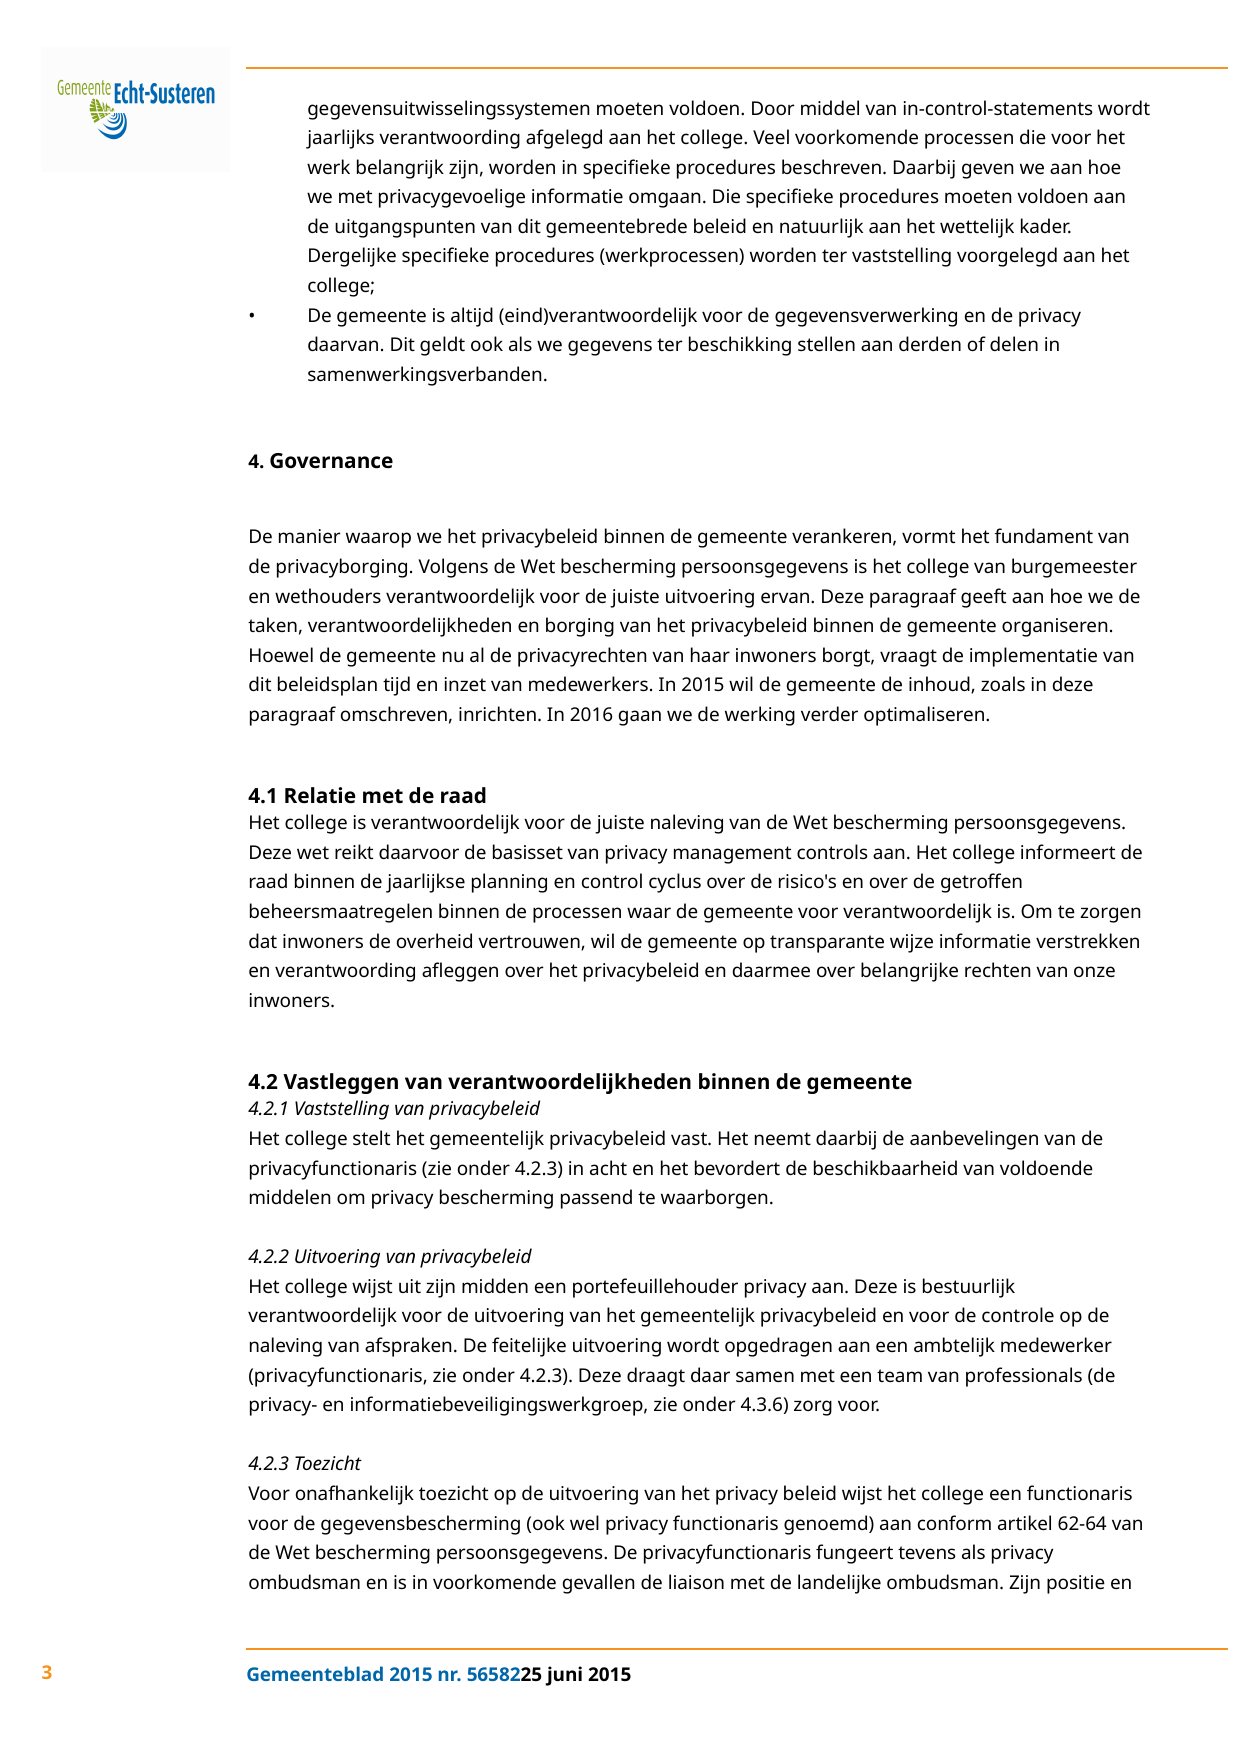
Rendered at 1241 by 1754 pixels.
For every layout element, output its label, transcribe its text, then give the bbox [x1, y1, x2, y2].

list gegevensuitwisselingssystemen moeten voldoen. Door middel van in-control-statements wordt jaarlijks verantwoording afgelegd aan het college. Veel voorkomende processen die voor het werk belangrijk zijn, worden in specifieke procedures beschreven. Daarbij geven we aan hoe we met privacygevoelige informatie omgaan. Die specifieke procedures moeten voldoen aan de uitgangspunten van dit gemeentebrede beleid en natuurlijk aan het wettelijk kader. Dergelijke specifieke procedures (werkprocessen) worden ter vaststelling voorgelegd aan het college; [248, 95, 1152, 298]
text De manier waarop we het privacybeleid binnen de gemeente verankeren, vormt het fundament van de privacyborging. Volgens de Wet bescherming persoonsgegevens is het college van burgemeester en wethouders verantwoordelijk voor de juiste uitvoering ervan. Deze paragraaf geeft aan hoe we de taken, verantwoordelijkheden en borging van het privacybeleid binnen de gemeente organiseren. Hoewel de gemeente nu al de privacyrechten van haar inwoners borgt, vraagt de implementatie van dit beleidsplan tijd en inzet van medewerkers. In 2015 wil de gemeente de inhoud, zoals in deze paragraaf omschreven, inrichten. In 2016 gaan we de werking verder optimaliseren. [248, 524, 1152, 727]
text Het college stelt het gemeentelijk privacybeleid vast. Het neemt daarbij de aanbevelingen van de privacyfunctionaris (zie onder 4.2.3) in acht en het bevordert de beschikbaarheid van voldoende middelen om privacy bescherming passend te waarborgen. [248, 1125, 1152, 1210]
list De gemeente is altijd (eind)verantwoordelijk voor de gegevensverwerking en de privacy daarvan. Dit geldt ook als we gegevens ter beschikking stellen aan derden of delen in samenwerkingsverbanden. [248, 302, 1152, 387]
text 4.2.2 Uitvoering van privacybeleid [248, 1243, 1152, 1269]
text 4.2 Vastleggen van verantwoordelijkheden binnen de gemeente [248, 1067, 1152, 1096]
text Voor onafhankelijk toezicht op de uitvoering van het privacy beleid wijst het college een functionaris voor de gegevensbescherming (ook wel privacy functionaris genoemd) aan conform artikel 62-64 van de Wet bescherming persoonsgegevens. De privacyfunctionaris fungeert tevens als privacy ombudsman en is in voorkomende gevallen de liaison met de landelijke ombudsman. Zijn positie en [248, 1480, 1152, 1594]
text Het college is verantwoordelijk voor de juiste naleving van de Wet bescherming persoonsgegevens. Deze wet reikt daarvoor de basisset van privacy management controls aan. Het college informeert de raad binnen de jaarlijkse planning en control cyclus over de risico's en over de getroffen beheersmaatregelen binnen de processen waar de gemeente voor verantwoordelijk is. Om te zorgen dat inwoners de overheid vertrouwen, wil de gemeente op transparante wijze informatie verstrekken en verantwoording afleggen over het privacybeleid en daarmee over belangrijke rechten van onze inwoners. [248, 809, 1152, 1013]
text 4.1 Relatie met de raad [248, 781, 1152, 809]
text 4. Governance [248, 446, 1152, 474]
picture [41, 47, 231, 172]
text 4.2.3 Toezicht [248, 1451, 1152, 1476]
text 4.2.1 Vaststelling van privacybeleid [248, 1096, 1152, 1121]
text Het college wijst uit zijn midden een portefeuillehouder privacy aan. Deze is bestuurlijk verantwoordelijk voor de uitvoering van het gemeentelijk privacybeleid en voor de controle op de naleving van afspraken. De feitelijke uitvoering wordt opgedragen aan een ambtelijk medewerker (privacyfunctionaris, zie onder 4.2.3). Deze draagt daar samen met een team van professionals (de privacy- en informatiebeveiligingswerkgroep, zie onder 4.3.6) zorg voor. [248, 1273, 1152, 1417]
